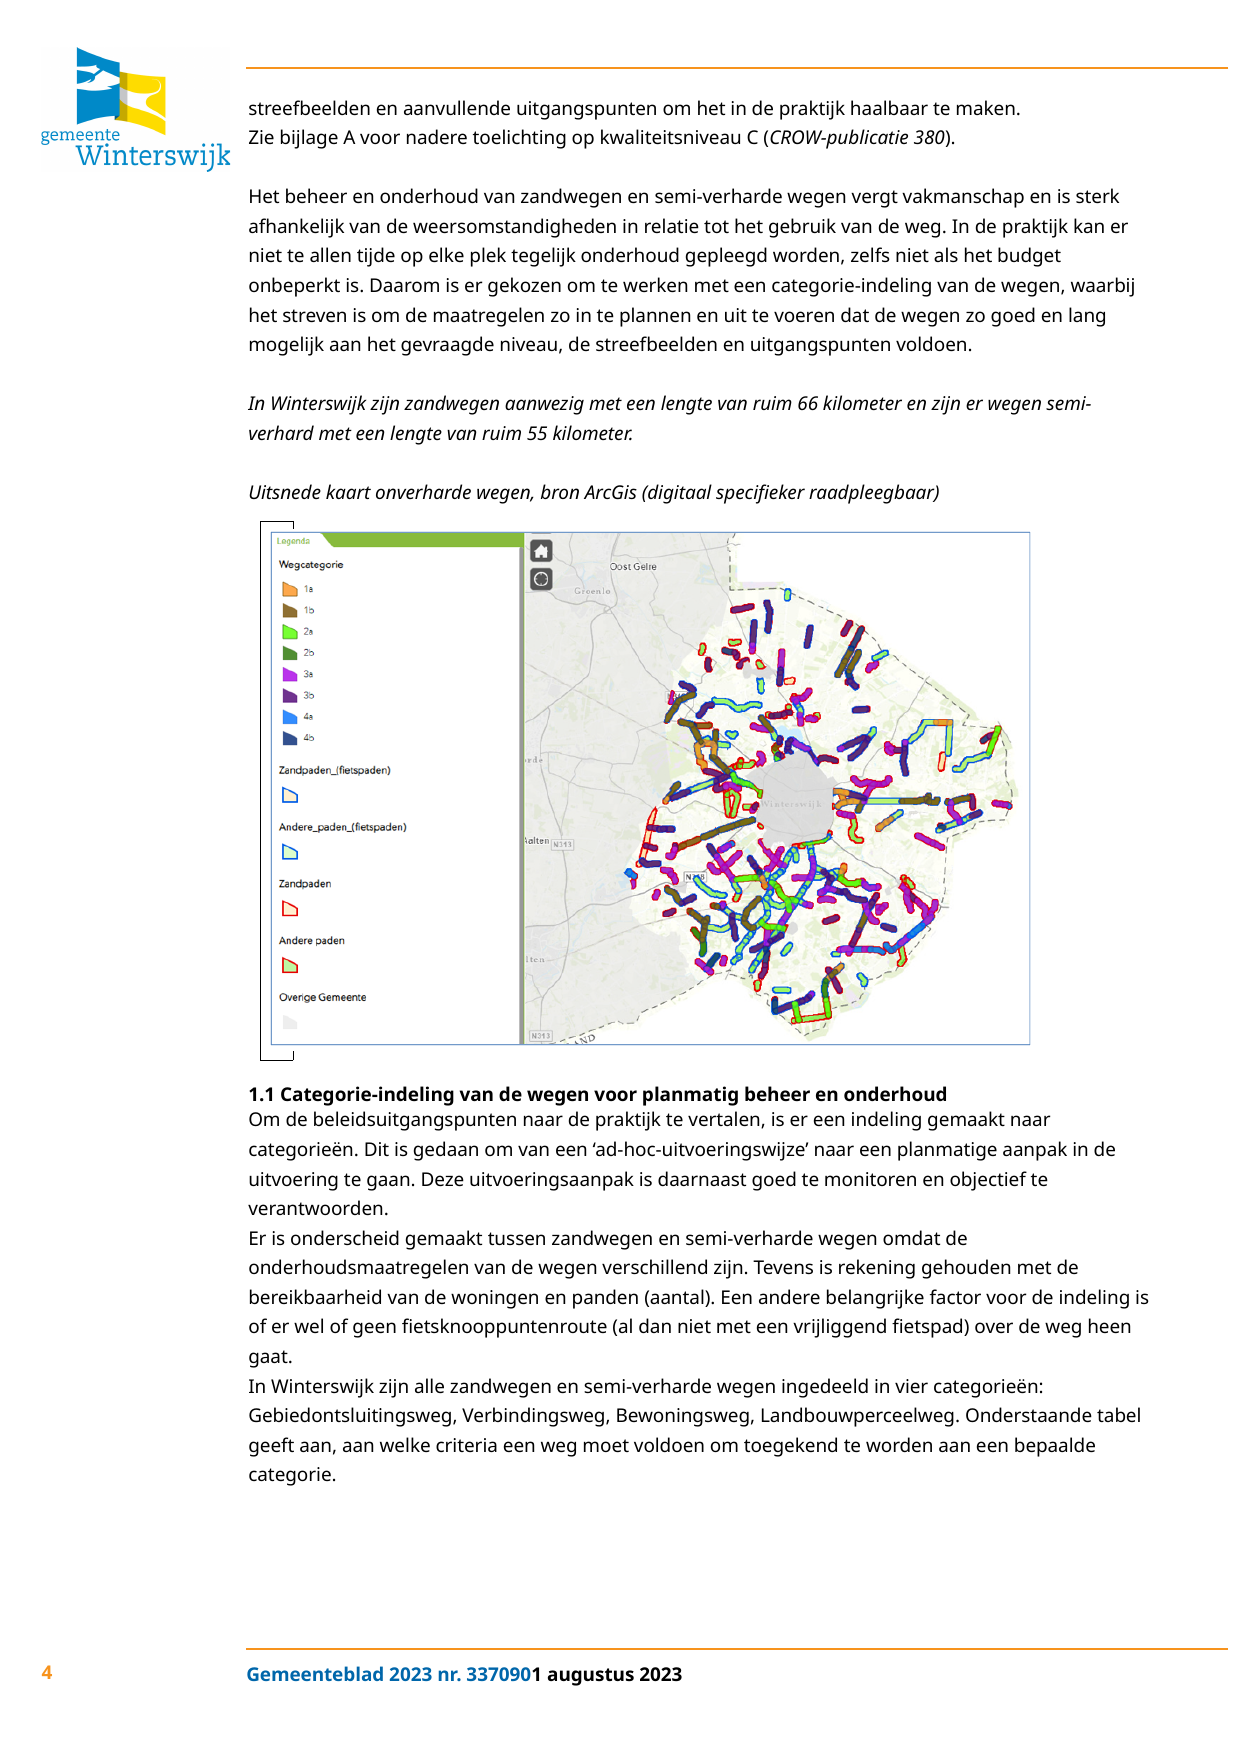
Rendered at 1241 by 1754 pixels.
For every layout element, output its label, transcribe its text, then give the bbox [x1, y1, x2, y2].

text Uitsnede kaart onverharde wegen, bron ArcGis (digitaal specifieker raadpleegbaar) [248, 479, 1152, 505]
text streefbeelden en aanvullende uitgangspunten om het in de praktijk haalbaar te maken. [248, 95, 1152, 121]
text Zie bijlage A voor nadere toelichting op kwaliteitsniveau C (CROW-publicatie 380). [248, 124, 1152, 150]
picture [268, 529, 1036, 1051]
text Om de beleidsuitgangspunten naar de praktijk te vertalen, is er een indeling gemaakt naar categorieën. Dit is gedaan om van een ‘ad-hoc-uitvoeringswijze’ naar een planmatige aanpak in de uitvoering te gaan. Deze uitvoeringsaanpak is daarnaast goed te monitoren en objectief te verantwoorden. [248, 1107, 1152, 1221]
text Er is onderscheid gemaakt tussen zandwegen en semi-verharde wegen omdat de onderhoudsmaatregelen van de wegen verschillend zijn. Tevens is rekening gehouden met de bereikbaarheid van de woningen en panden (aantal). Een andere belangrijke factor voor de indeling is of er wel of geen fietsknooppuntenroute (al dan niet met een vrijliggend fietspad) over de weg heen gaat. [248, 1225, 1152, 1369]
text In Winterswijk zijn alle zandwegen en semi-verharde wegen ingedeeld in vier categorieën: Gebiedontsluitingsweg, Verbindingsweg, Bewoningsweg, Landbouwperceelweg. Onderstaande tabel geeft aan, aan welke criteria een weg moet voldoen om toegekend te worden aan een bepaalde categorie. [248, 1373, 1152, 1487]
text Het beheer en onderhoud van zandwegen en semi-verharde wegen vergt vakmanschap en is sterk afhankelijk van de weersomstandigheden in relatie tot het gebruik van de weg. In de praktijk kan er niet te allen tijde op elke plek tegelijk onderhoud gepleegd worden, zelfs niet als het budget onbeperkt is. Daarom is er gekozen om te werken met een categorie-indeling van de wegen, waarbij het streven is om de maatregelen zo in te plannen en uit te voeren dat de wegen zo goed en lang mogelijk aan het gevraagde niveau, de streefbeelden en uitgangspunten voldoen. [248, 183, 1152, 357]
text 1.1 Categorie-indeling van de wegen voor planmatig beheer en onderhoud [248, 1081, 1152, 1107]
picture [225, 153, 231, 162]
text In Winterswijk zijn zandwegen aanwezig met een lengte van ruim 66 kilometer en zijn er wegen semi-verhard met een lengte van ruim 55 kilometer. [248, 391, 1152, 446]
picture [41, 47, 231, 172]
